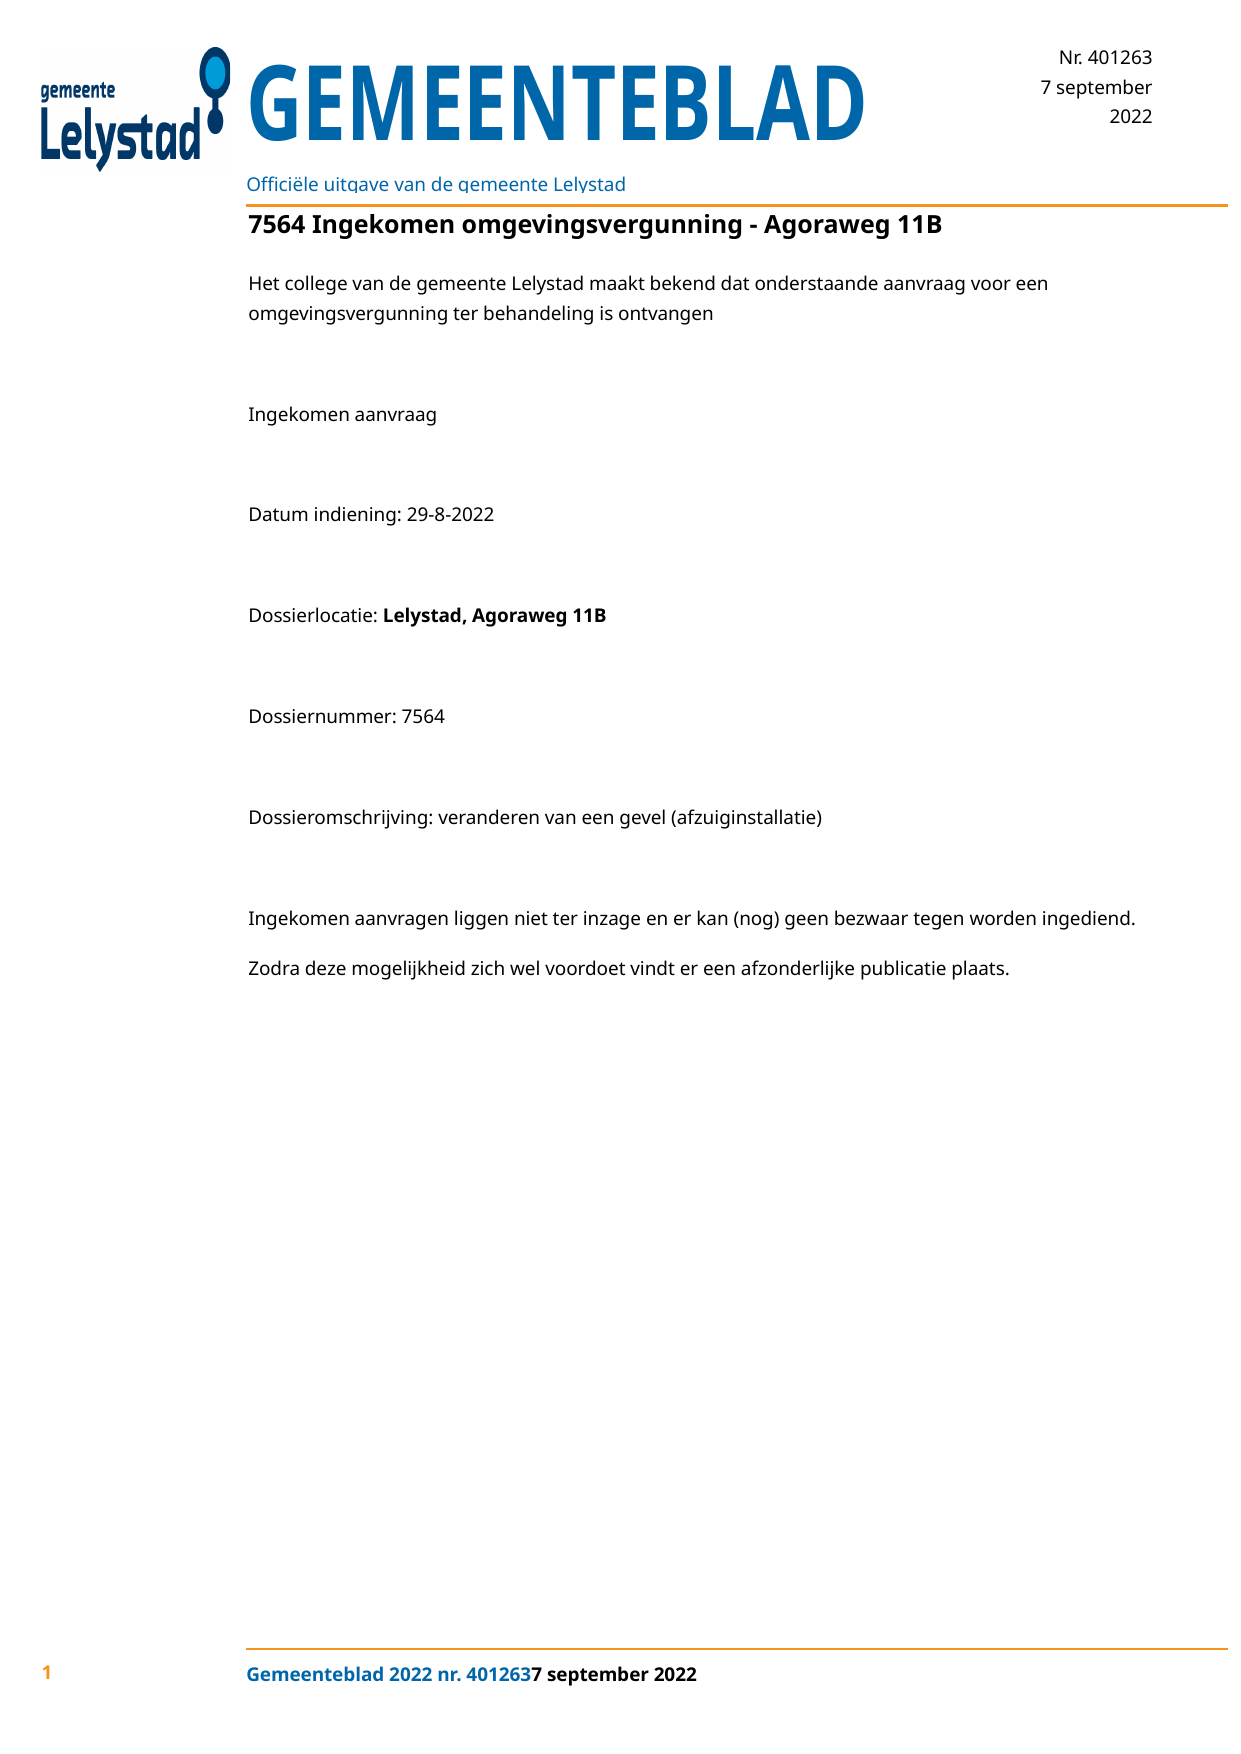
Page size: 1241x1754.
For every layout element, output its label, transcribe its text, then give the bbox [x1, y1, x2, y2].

text 7564 Ingekomen omgevingsvergunning - Agoraweg 11B [248, 207, 1152, 241]
picture [41, 47, 231, 172]
text Ingekomen aanvraag [248, 401, 1152, 426]
text Zodra deze mogelijkheid zich wel voordoet vindt er een afzonderlijke publicatie plaats. [248, 955, 1152, 981]
text Ingekomen aanvragen liggen niet ter inzage en er kan (nog) geen bezwaar tegen worden ingediend. [248, 905, 1152, 931]
text Het college van de gemeente Lelystad maakt bekend dat onderstaande aanvraag voor een omgevingsvergunning ter behandeling is ontvangen [248, 270, 1152, 326]
text Dossierlocatie: Lelystad, Agoraweg 11B [248, 602, 1152, 628]
text Datum indiening: 29-8-2022 [248, 502, 1152, 527]
text Dossiernummer: 7564 [248, 703, 1152, 729]
text Dossieromschrijving: veranderen van een gevel (afzuiginstallatie) [248, 804, 1152, 830]
